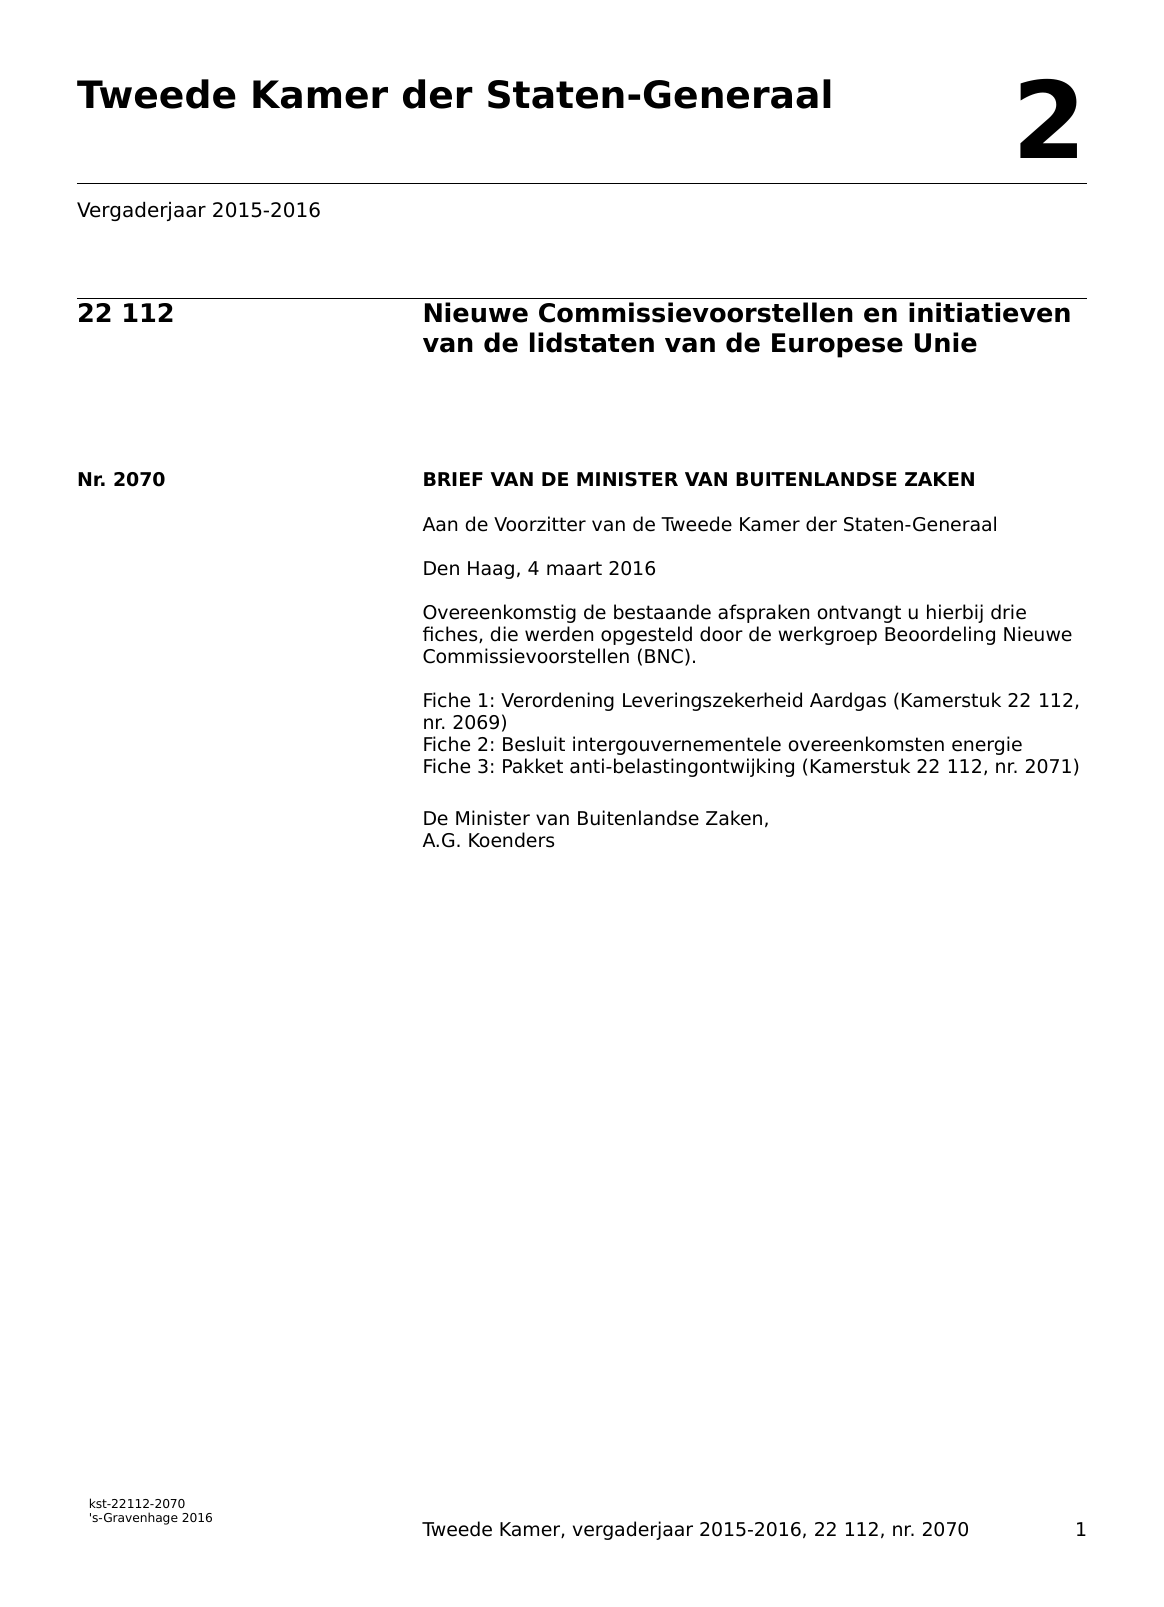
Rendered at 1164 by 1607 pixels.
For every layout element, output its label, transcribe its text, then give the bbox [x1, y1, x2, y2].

table_header Tweede Kamer der Staten-Generaal [77, 59, 886, 183]
table_cell Vergaderjaar 2015-2016 [77, 184, 1087, 298]
text Aan de Voorzitter van de Tweede Kamer der Staten-Generaal [422, 513, 1087, 536]
text Den Haag, 4 maart 2016 [422, 558, 1087, 580]
text Overeenkomstig de bestaande afspraken ontvangt u hierbij drie fiches, die werden opgesteld door de werkgroep Beoordeling Nieuwe Commissievoorstellen (BNC). [422, 602, 1087, 668]
text Fiche 1: Verordening Leveringszekerheid Aardgas (Kamerstuk 22 112, nr. 2069) [422, 690, 1087, 734]
subtitle 22 112 Nieuwe Commissievoorstellen en initiatieven van de lidstaten van de Europese Unie [77, 299, 1087, 358]
table_header 2 [886, 59, 1087, 183]
text kst-22112-2070 [88, 1497, 323, 1511]
text De Minister van Buitenlandse Zaken, A.G. Koenders [422, 808, 1087, 852]
text 's-Gravenhage 2016 [88, 1511, 323, 1525]
subtitle Nr. 2070 BRIEF VAN DE MINISTER VAN BUITENLANDSE ZAKEN [77, 469, 1087, 491]
text Fiche 3: Pakket anti-belastingontwijking (Kamerstuk 22 112, nr. 2071) [422, 756, 1087, 778]
text Fiche 2: Besluit intergouvernementele overeenkomsten energie [422, 734, 1087, 756]
